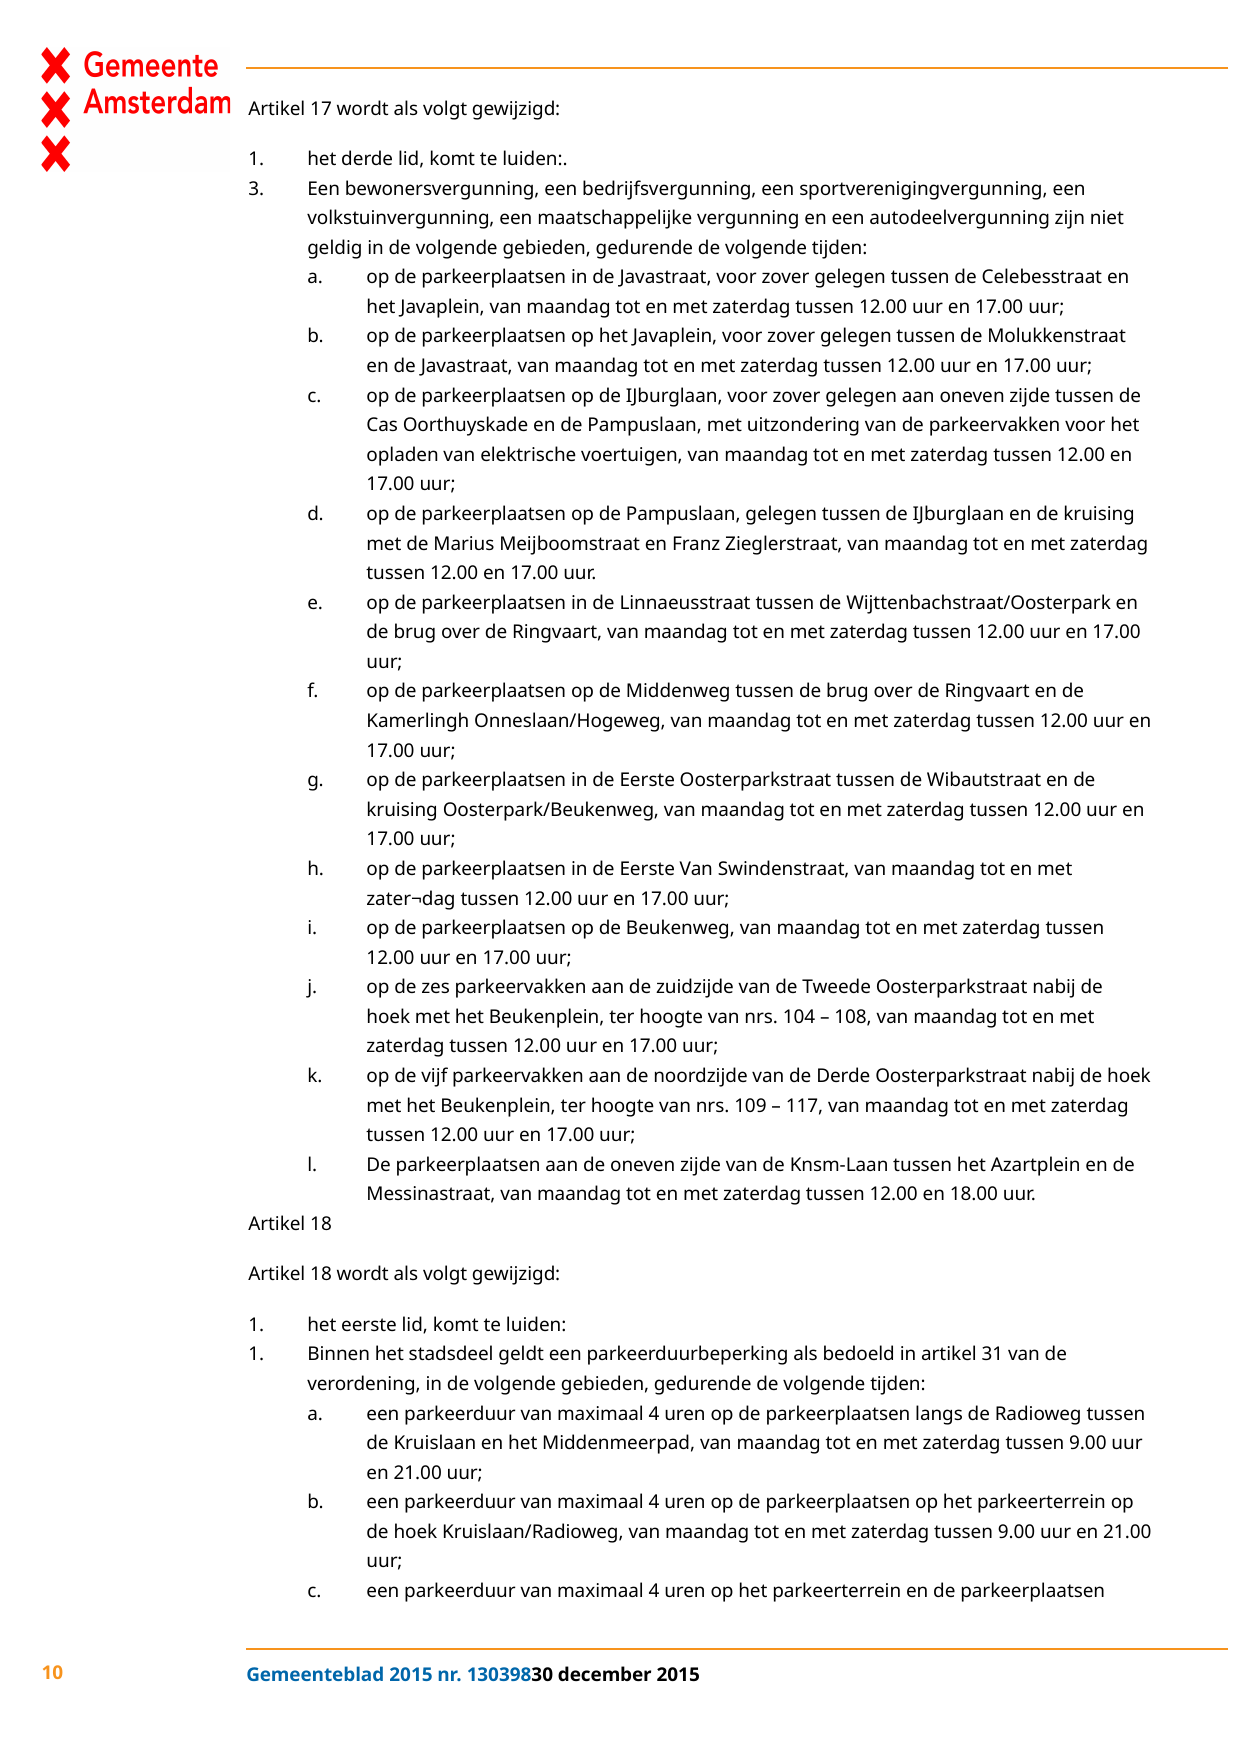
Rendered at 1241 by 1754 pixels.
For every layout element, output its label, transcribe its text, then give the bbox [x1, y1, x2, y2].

list op de parkeerplaatsen op de IJburglaan, voor zover gelegen aan oneven zijde tussen de Cas Oorthuyskade en de Pampuslaan, met uitzondering van de parkeervakken voor het opladen van elektrische voertuigen, van maandag tot en met zaterdag tussen 12.00 en 17.00 uur; [307, 382, 1152, 496]
list op de parkeerplaatsen in de Eerste Van Swindenstraat, van maandag tot en met zater¬dag tussen 12.00 uur en 17.00 uur; [307, 855, 1152, 911]
list Binnen het stadsdeel geldt een parkeerduurbeperking als bedoeld in artikel 31 van de verordening, in de volgende gebieden, gedurende de volgende tijden: [248, 1341, 1152, 1396]
list een parkeerduur van maximaal 4 uren op de parkeerplaatsen langs de Radioweg tussen de Kruislaan en het Middenmeerpad, van maandag tot en met zaterdag tussen 9.00 uur en 21.00 uur; [307, 1400, 1152, 1485]
list op de parkeerplaatsen op de Pampuslaan, gelegen tussen de IJburglaan en de kruising met de Marius Meijboomstraat en Franz Zieglerstraat, van maandag tot en met zaterdag tussen 12.00 en 17.00 uur. [307, 500, 1152, 585]
list op de vijf parkeervakken aan de noordzijde van de Derde Oosterparkstraat nabij de hoek met het Beukenplein, ter hoogte van nrs. 109 – 117, van maandag tot en met zaterdag tussen 12.00 uur en 17.00 uur; [307, 1062, 1152, 1147]
list op de parkeerplaatsen in de Javastraat, voor zover gelegen tussen de Celebesstraat en het Javaplein, van maandag tot en met zaterdag tussen 12.00 uur en 17.00 uur; [307, 263, 1152, 319]
list Een bewonersvergunning, een bedrijfsvergunning, een sportverenigingvergunning, een volkstuinvergunning, een maatschappelijke vergunning en een autodeelvergunning zijn niet geldig in de volgende gebieden, gedurende de volgende tijden: [248, 175, 1152, 260]
text Artikel 18 [248, 1210, 1152, 1236]
list op de parkeerplaatsen op het Javaplein, voor zover gelegen tussen de Molukkenstraat en de Javastraat, van maandag tot en met zaterdag tussen 12.00 uur en 17.00 uur; [307, 323, 1152, 378]
text Artikel 18 wordt als volgt gewijzigd: [248, 1261, 1152, 1286]
list het eerste lid, komt te luiden: [248, 1311, 1152, 1337]
list een parkeerduur van maximaal 4 uren op de parkeerplaatsen op het parkeerterrein op de hoek Kruislaan/Radioweg, van maandag tot en met zaterdag tussen 9.00 uur en 21.00 uur; [307, 1488, 1152, 1573]
list op de parkeerplaatsen op de Middenweg tussen de brug over de Ringvaart en de Kamerlingh Onneslaan/Hogeweg, van maandag tot en met zaterdag tussen 12.00 uur en 17.00 uur; [307, 678, 1152, 763]
list op de parkeerplaatsen in de Eerste Oosterparkstraat tussen de Wibautstraat en de kruising Oosterpark/Beukenweg, van maandag tot en met zaterdag tussen 12.00 uur en 17.00 uur; [307, 766, 1152, 851]
picture [41, 47, 231, 172]
text Artikel 17 wordt als volgt gewijzigd: [248, 95, 1152, 121]
list op de parkeerplaatsen op de Beukenweg, van maandag tot en met zaterdag tussen 12.00 uur en 17.00 uur; [307, 914, 1152, 970]
list op de zes parkeervakken aan de zuidzijde van de Tweede Oosterparkstraat nabij de hoek met het Beukenplein, ter hoogte van nrs. 104 – 108, van maandag tot en met zaterdag tussen 12.00 uur en 17.00 uur; [307, 973, 1152, 1058]
list op de parkeerplaatsen in de Linnaeusstraat tussen de Wijttenbachstraat/Oosterpark en de brug over de Ringvaart, van maandag tot en met zaterdag tussen 12.00 uur en 17.00 uur; [307, 589, 1152, 674]
list het derde lid, komt te luiden:. [248, 145, 1152, 171]
list een parkeerduur van maximaal 4 uren op het parkeerterrein en de parkeerplaatsen [307, 1577, 1152, 1603]
list De parkeerplaatsen aan de oneven zijde van de Knsm-Laan tussen het Azartplein en de Messinastraat, van maandag tot en met zaterdag tussen 12.00 en 18.00 uur. [307, 1151, 1152, 1206]
